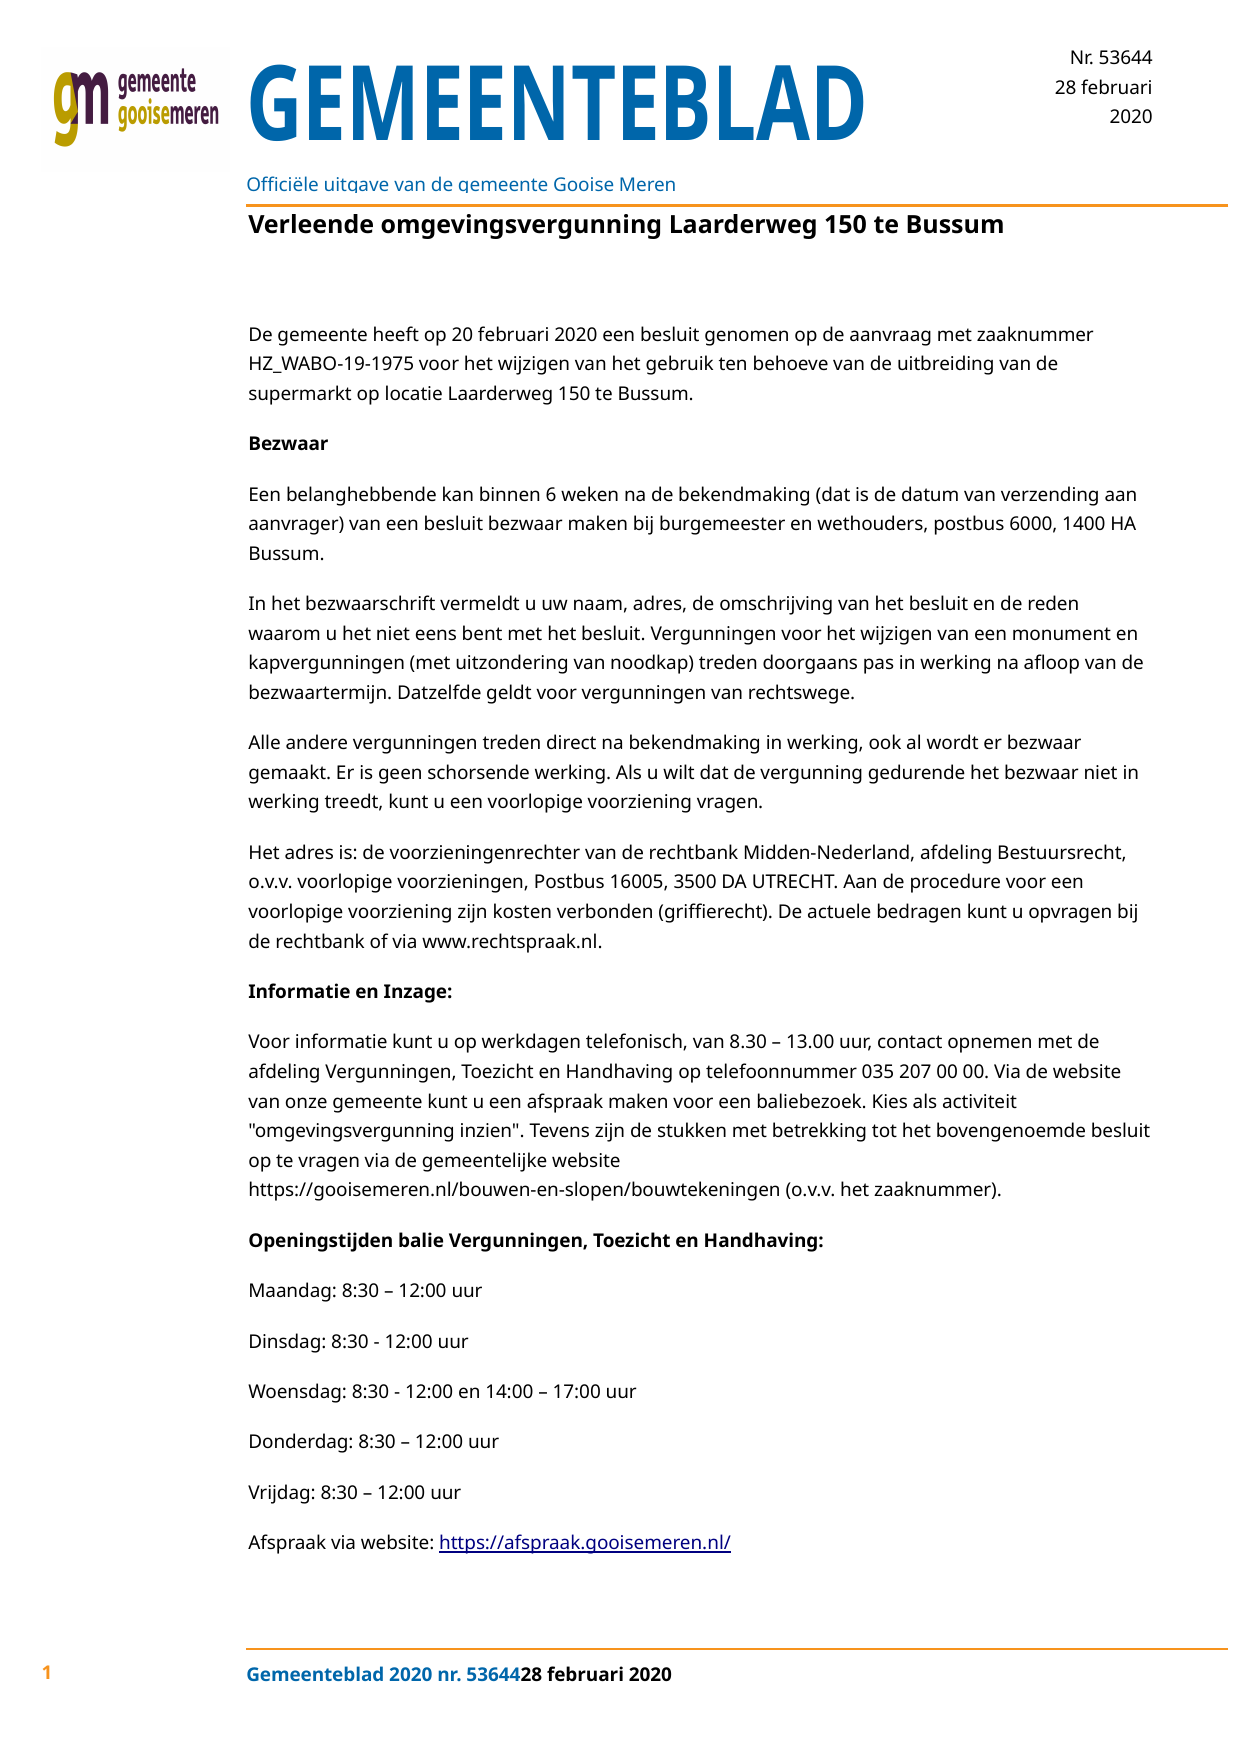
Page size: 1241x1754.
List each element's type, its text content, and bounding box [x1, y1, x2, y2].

text Bezwaar [248, 430, 1152, 456]
text Openingstijden balie Vergunningen, Toezicht en Handhaving: [248, 1227, 1152, 1253]
picture [41, 47, 231, 172]
text Informatie en Inzage: [248, 978, 1152, 1004]
text Een belanghebbende kan binnen 6 weken na de bekendmaking (dat is de datum van verzending aan aanvrager) van een besluit bezwaar maken bij burgemeester en wethouders, postbus 6000, 1400 HA Bussum. [248, 481, 1152, 566]
text In het bezwaarschrift vermeldt u uw naam, adres, de omschrijving van het besluit en de reden waarom u het niet eens bent met het besluit. Vergunningen voor het wijzigen van een monument en kapvergunningen (met uitzondering van noodkap) treden doorgaans pas in werking na afloop van de bezwaartermijn. Datzelfde geldt voor vergunningen van rechtswege. [248, 590, 1152, 705]
text Donderdag: 8:30 – 12:00 uur [248, 1429, 1152, 1454]
text Het adres is: de voorzieningenrechter van de rechtbank Midden-Nederland, afdeling Bestuursrecht, o.v.v. voorlopige voorzieningen, Postbus 16005, 3500 DA UTRECHT. Aan de procedure voor een voorlopige voorziening zijn kosten verbonden (griffierecht). De actuele bedragen kunt u opvragen bij de rechtbank of via www.rechtspraak.nl. [248, 839, 1152, 953]
text Woensdag: 8:30 - 12:00 en 14:00 – 17:00 uur [248, 1378, 1152, 1404]
text Vrijdag: 8:30 – 12:00 uur [248, 1479, 1152, 1505]
text Voor informatie kunt u op werkdagen telefonisch, van 8.30 – 13.00 uur, contact opnemen met de afdeling Vergunningen, Toezicht en Handhaving op telefoonnummer 035 207 00 00. Via de website van onze gemeente kunt u een afspraak maken voor een baliebezoek. Kies als activiteit "omgevingsvergunning inzien". Tevens zijn de stukken met betrekking tot het bovengenoemde besluit op te vragen via de gemeentelijke website https://gooisemeren.nl/bouwen-en-slopen/bouwtekeningen (o.v.v. het zaaknummer). [248, 1029, 1152, 1202]
text De gemeente heeft op 20 februari 2020 een besluit genomen op de aanvraag met zaaknummer HZ_WABO-19-1975 voor het wijzigen van het gebruik ten behoeve van de uitbreiding van de supermarkt op locatie Laarderweg 150 te Bussum. [248, 321, 1152, 406]
text Verleende omgevingsvergunning Laarderweg 150 te Bussum [248, 207, 1152, 241]
text Maandag: 8:30 – 12:00 uur [248, 1277, 1152, 1303]
text Afspraak via website: https://afspraak.gooisemeren.nl/ [248, 1529, 1152, 1555]
text Dinsdag: 8:30 - 12:00 uur [248, 1328, 1152, 1353]
text Alle andere vergunningen treden direct na bekendmaking in werking, ook al wordt er bezwaar gemaakt. Er is geen schorsende werking. Als u wilt dat de vergunning gedurende het bezwaar niet in werking treedt, kunt u een voorlopige voorziening vragen. [248, 729, 1152, 814]
